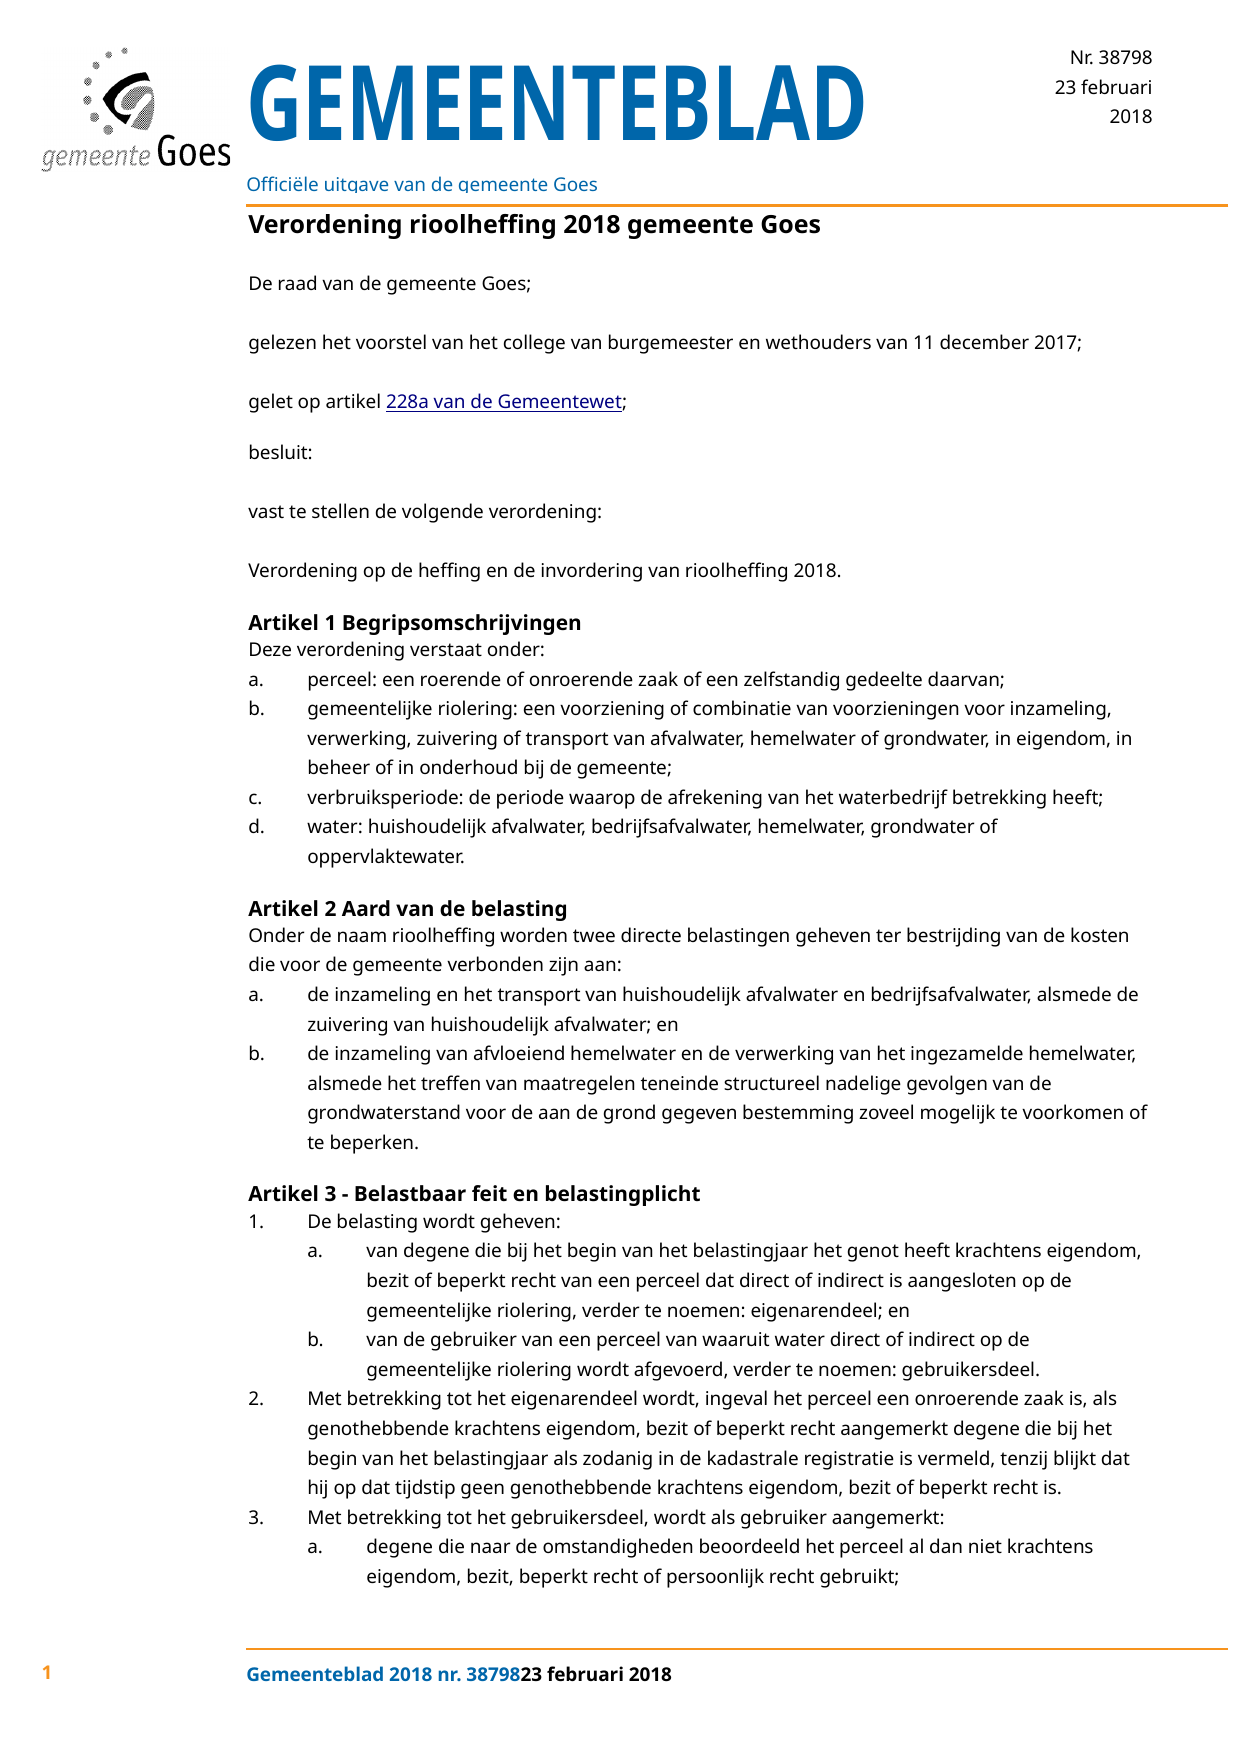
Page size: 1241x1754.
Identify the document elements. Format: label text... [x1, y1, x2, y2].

list Met betrekking tot het eigenarendeel wordt, ingeval het perceel een onroerende zaak is, als genothebbende krachtens eigendom, bezit of beperkt recht aangemerkt degene die bij het begin van het belastingjaar als zodanig in de kadastrale registratie is vermeld, tenzij blijkt dat hij op dat tijdstip geen genothebbende krachtens eigendom, bezit of beperkt recht is. [248, 1386, 1152, 1500]
list de inzameling en het transport van huishoudelijk afvalwater en bedrijfsafvalwater, alsmede de zuivering van huishoudelijk afvalwater; en [248, 981, 1152, 1037]
text De raad van de gemeente Goes; [248, 270, 1152, 296]
list Met betrekking tot het gebruikersdeel, wordt als gebruiker aangemerkt: [248, 1504, 1152, 1529]
list perceel: een roerende of onroerende zaak of een zelfstandig gedeelte daarvan; [248, 666, 1152, 691]
list water: huishoudelijk afvalwater, bedrijfsafvalwater, hemelwater, grondwater of oppervlaktewater. [248, 814, 1152, 869]
list De belasting wordt geheven: [248, 1208, 1152, 1234]
text Artikel 1 Begripsomschrijvingen [248, 608, 1152, 636]
text Artikel 3 - Belastbaar feit en belastingplicht [248, 1179, 1152, 1208]
list van de gebruiker van een perceel van waaruit water direct of indirect op de gemeentelijke riolering wordt afgevoerd, verder te noemen: gebruikersdeel. [307, 1326, 1152, 1382]
text Verordening rioolheffing 2018 gemeente Goes [248, 207, 1152, 241]
list degene die naar de omstandigheden beoordeeld het perceel al dan niet krachtens eigendom, bezit, beperkt recht of persoonlijk recht gebruikt; [307, 1533, 1152, 1589]
text Onder de naam rioolheffing worden twee directe belastingen geheven ter bestrijding van de kosten die voor de gemeente verbonden zijn aan: [248, 922, 1152, 977]
text besluit: [248, 439, 1152, 465]
text Artikel 2 Aard van de belasting [248, 894, 1152, 922]
text gelezen het voorstel van het college van burgemeester en wethouders van 11 december 2017; [248, 329, 1152, 355]
text Deze verordening verstaat onder: [248, 636, 1152, 662]
list van degene die bij het begin van het belastingjaar het genot heeft krachtens eigendom, bezit of beperkt recht van een perceel dat direct of indirect is aangesloten op de gemeentelijke riolering, verder te noemen: eigenarendeel; en [307, 1238, 1152, 1322]
picture [41, 47, 231, 172]
list gemeentelijke riolering: een voorziening of combinatie van voorzieningen voor inzameling, verwerking, zuivering of transport van afvalwater, hemelwater of grondwater, in eigendom, in beheer of in onderhoud bij de gemeente; [248, 695, 1152, 780]
text gelet op artikel 228a van de Gemeentewet; [248, 389, 1152, 414]
text Verordening op de heffing en de invordering van rioolheffing 2018. [248, 557, 1152, 583]
list verbruiksperiode: de periode waarop de afrekening van het waterbedrijf betrekking heeft; [248, 784, 1152, 810]
list de inzameling van afvloeiend hemelwater en de verwerking van het ingezamelde hemelwater, alsmede het treffen van maatregelen teneinde structureel nadelige gevolgen van de grondwaterstand voor de aan de grond gegeven bestemming zoveel mogelijk te voorkomen of te beperken. [248, 1040, 1152, 1155]
text vast te stellen de volgende verordening: [248, 498, 1152, 524]
